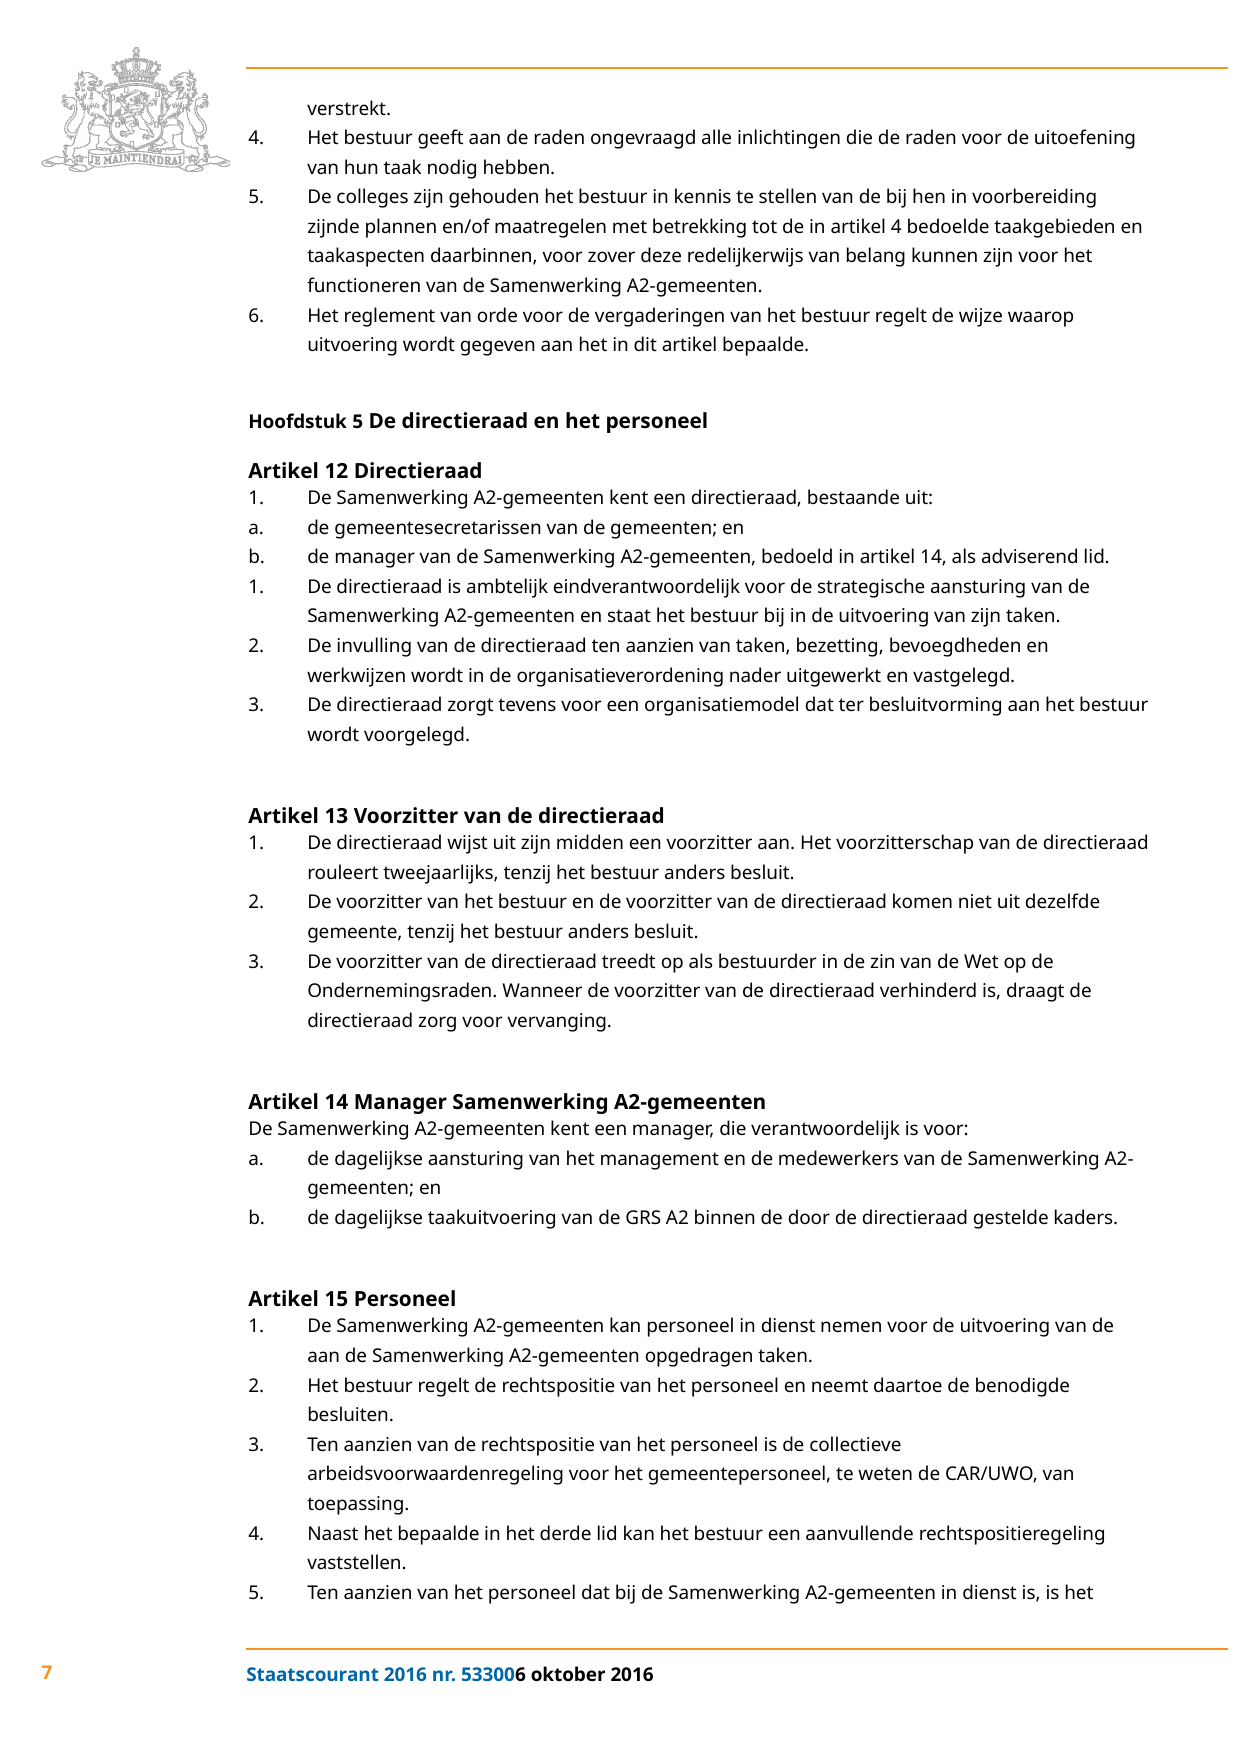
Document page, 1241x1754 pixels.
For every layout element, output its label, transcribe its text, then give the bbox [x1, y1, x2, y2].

list De Samenwerking A2-gemeenten kent een directieraad, bestaande uit: [248, 484, 1152, 510]
list De directieraad is ambtelijk eindverantwoordelijk voor de strategische aansturing van de Samenwerking A2-gemeenten en staat het bestuur bij in de uitvoering van zijn taken. [248, 573, 1152, 628]
text De Samenwerking A2-gemeenten kent een manager, die verantwoordelijk is voor: [248, 1115, 1152, 1141]
list de dagelijkse aansturing van het management en de medewerkers van de Samenwerking A2-gemeenten; en [248, 1145, 1152, 1200]
list De directieraad zorgt tevens voor een organisatiemodel dat ter besluitvorming aan het bestuur wordt voorgelegd. [248, 691, 1152, 747]
list de gemeentesecretarissen van de gemeenten; en [248, 514, 1152, 540]
list de dagelijkse taakuitvoering van de GRS A2 binnen de door de directieraad gestelde kaders. [248, 1204, 1152, 1230]
list Ten aanzien van het personeel dat bij de Samenwerking A2-gemeenten in dienst is, is het [248, 1579, 1152, 1604]
text Hoofdstuk 5 De directieraad en het personeel [248, 407, 1152, 435]
text Artikel 14 Manager Samenwerking A2-gemeenten [248, 1087, 1152, 1115]
list verstrekt. [248, 95, 1152, 121]
list De directieraad wijst uit zijn midden een voorzitter aan. Het voorzitterschap van de directieraad rouleert tweejaarlijks, tenzij het bestuur anders besluit. [248, 829, 1152, 885]
list De invulling van de directieraad ten aanzien van taken, bezetting, bevoegdheden en werkwijzen wordt in de organisatieverordening nader uitgewerkt en vastgelegd. [248, 632, 1152, 688]
list Naast het bepaalde in het derde lid kan het bestuur een aanvullende rechtspositieregeling vaststellen. [248, 1520, 1152, 1575]
list Het reglement van orde voor de vergaderingen van het bestuur regelt de wijze waarop uitvoering wordt gegeven aan het in dit artikel bepaalde. [248, 302, 1152, 357]
list Het bestuur geeft aan de raden ongevraagd alle inlichtingen die de raden voor de uitoefening van hun taak nodig hebben. [248, 124, 1152, 180]
list de manager van de Samenwerking A2-gemeenten, bedoeld in artikel 14, als adviserend lid. [248, 543, 1152, 569]
list Ten aanzien van de rechtspositie van het personeel is de collectieve arbeidsvoorwaardenregeling voor het gemeentepersoneel, te weten de CAR/UWO, van toepassing. [248, 1431, 1152, 1516]
list De voorzitter van het bestuur en de voorzitter van de directieraad komen niet uit dezelfde gemeente, tenzij het bestuur anders besluit. [248, 889, 1152, 944]
list De voorzitter van de directieraad treedt op als bestuurder in de zin van de Wet op de Ondernemingsraden. Wanneer de voorzitter van de directieraad verhinderd is, draagt de directieraad zorg voor vervanging. [248, 948, 1152, 1033]
list Het bestuur regelt de rechtspositie van het personeel en neemt daartoe de benodigde besluiten. [248, 1372, 1152, 1427]
text Artikel 13 Voorzitter van de directieraad [248, 801, 1152, 829]
text Artikel 15 Personeel [248, 1284, 1152, 1313]
list De Samenwerking A2-gemeenten kan personeel in dienst nemen voor de uitvoering van de aan de Samenwerking A2-gemeenten opgedragen taken. [248, 1313, 1152, 1368]
picture [41, 47, 231, 172]
text Artikel 12 Directieraad [248, 456, 1152, 484]
list De colleges zijn gehouden het bestuur in kennis te stellen van de bij hen in voorbereiding zijnde plannen en/of maatregelen met betrekking tot de in artikel 4 bedoelde taakgebieden en taakaspecten daarbinnen, voor zover deze redelijkerwijs van belang kunnen zijn voor het functioneren van de Samenwerking A2-gemeenten. [248, 183, 1152, 298]
